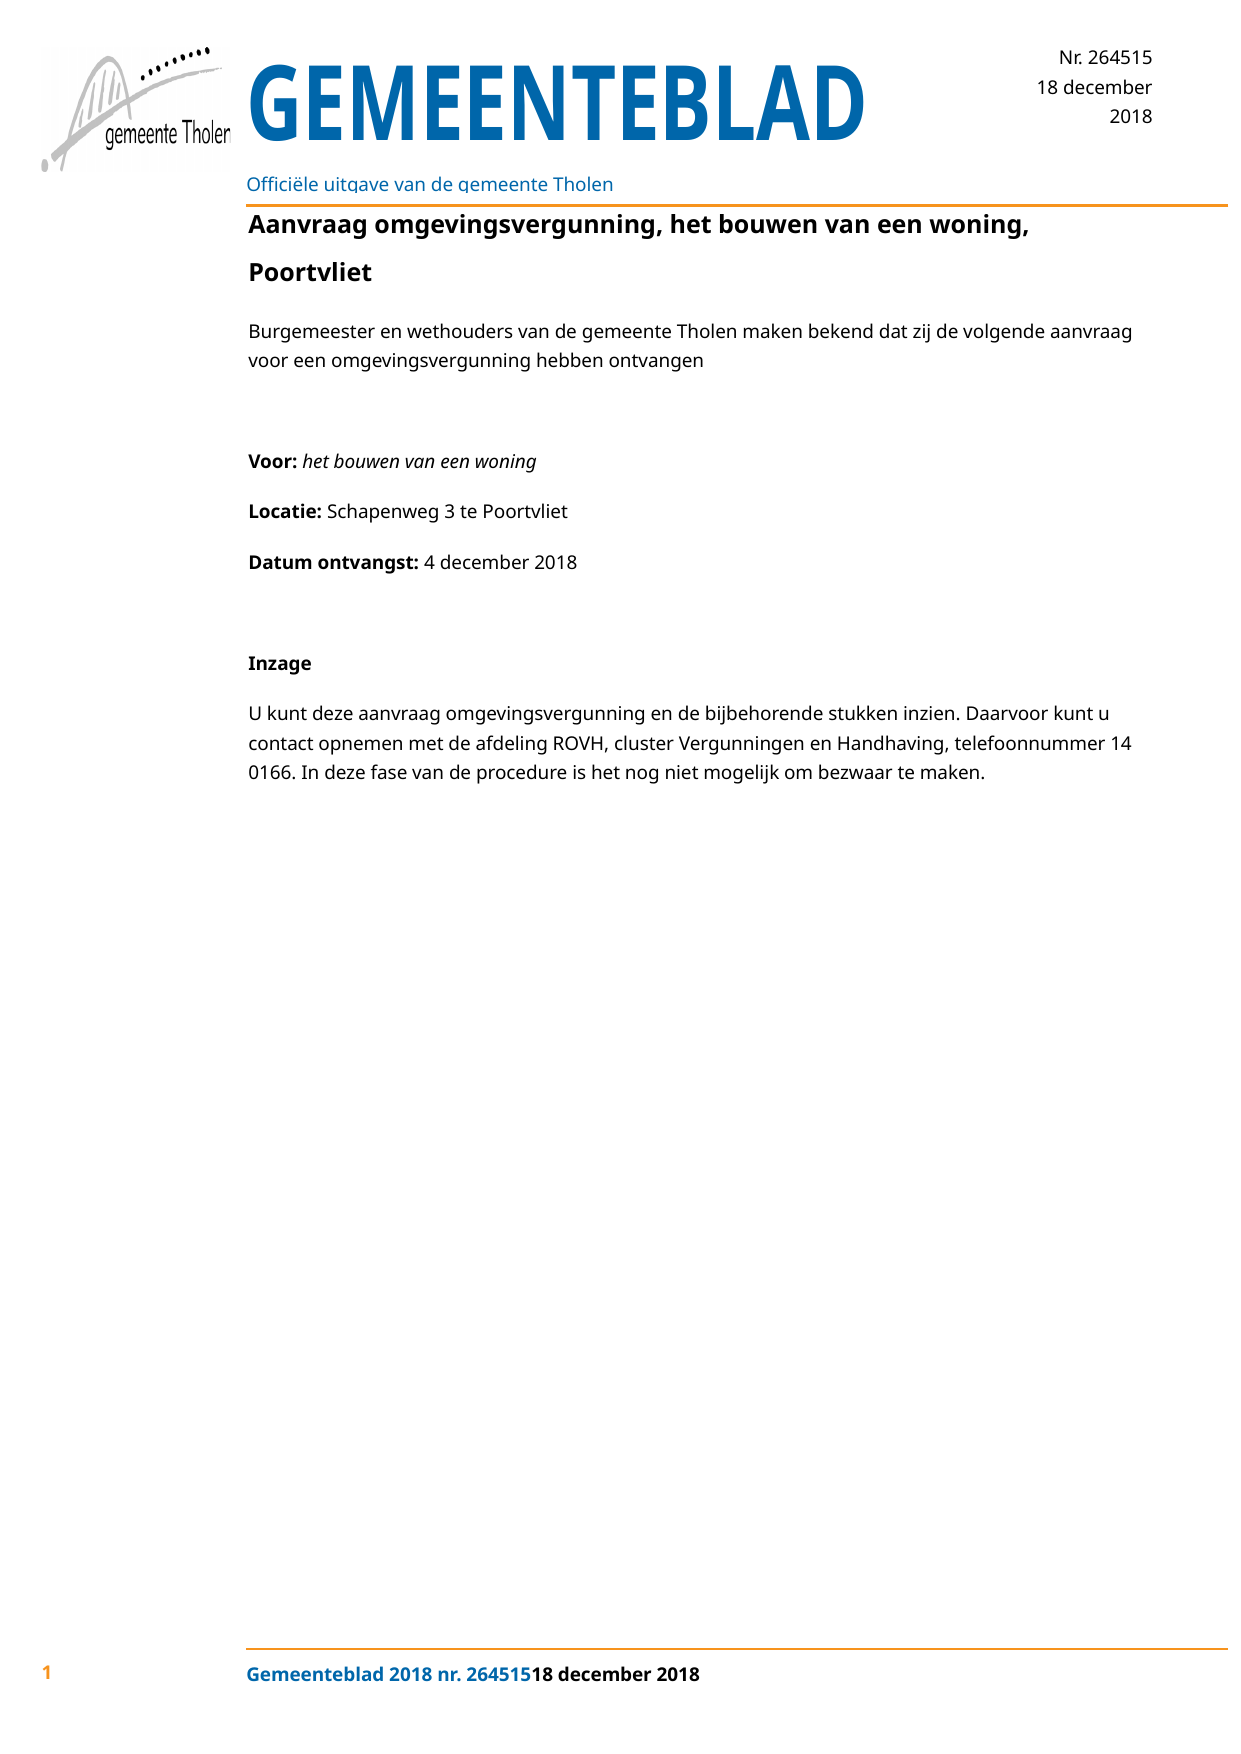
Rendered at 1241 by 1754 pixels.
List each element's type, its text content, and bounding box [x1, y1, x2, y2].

picture [41, 47, 231, 172]
text Burgemeester en wethouders van de gemeente Tholen maken bekend dat zij de volgende aanvraag voor een omgevingsvergunning hebben ontvangen [248, 318, 1152, 373]
text Voor: het bouwen van een woning [248, 448, 1152, 474]
text Aanvraag omgevingsvergunning, het bouwen van een woning, Poortvliet [248, 207, 1152, 288]
text Locatie: Schapenweg 3 te Poortvliet [248, 499, 1152, 524]
text Datum ontvangst: 4 december 2018 [248, 549, 1152, 575]
text U kunt deze aanvraag omgevingsvergunning en de bijbehorende stukken inzien. Daarvoor kunt u contact opnemen met de afdeling ROVH, cluster Vergunningen en Handhaving, telefoonnummer 14 0166. In deze fase van de procedure is het nog niet mogelijk om bezwaar te maken. [248, 700, 1152, 785]
text Inzage [248, 650, 1152, 676]
